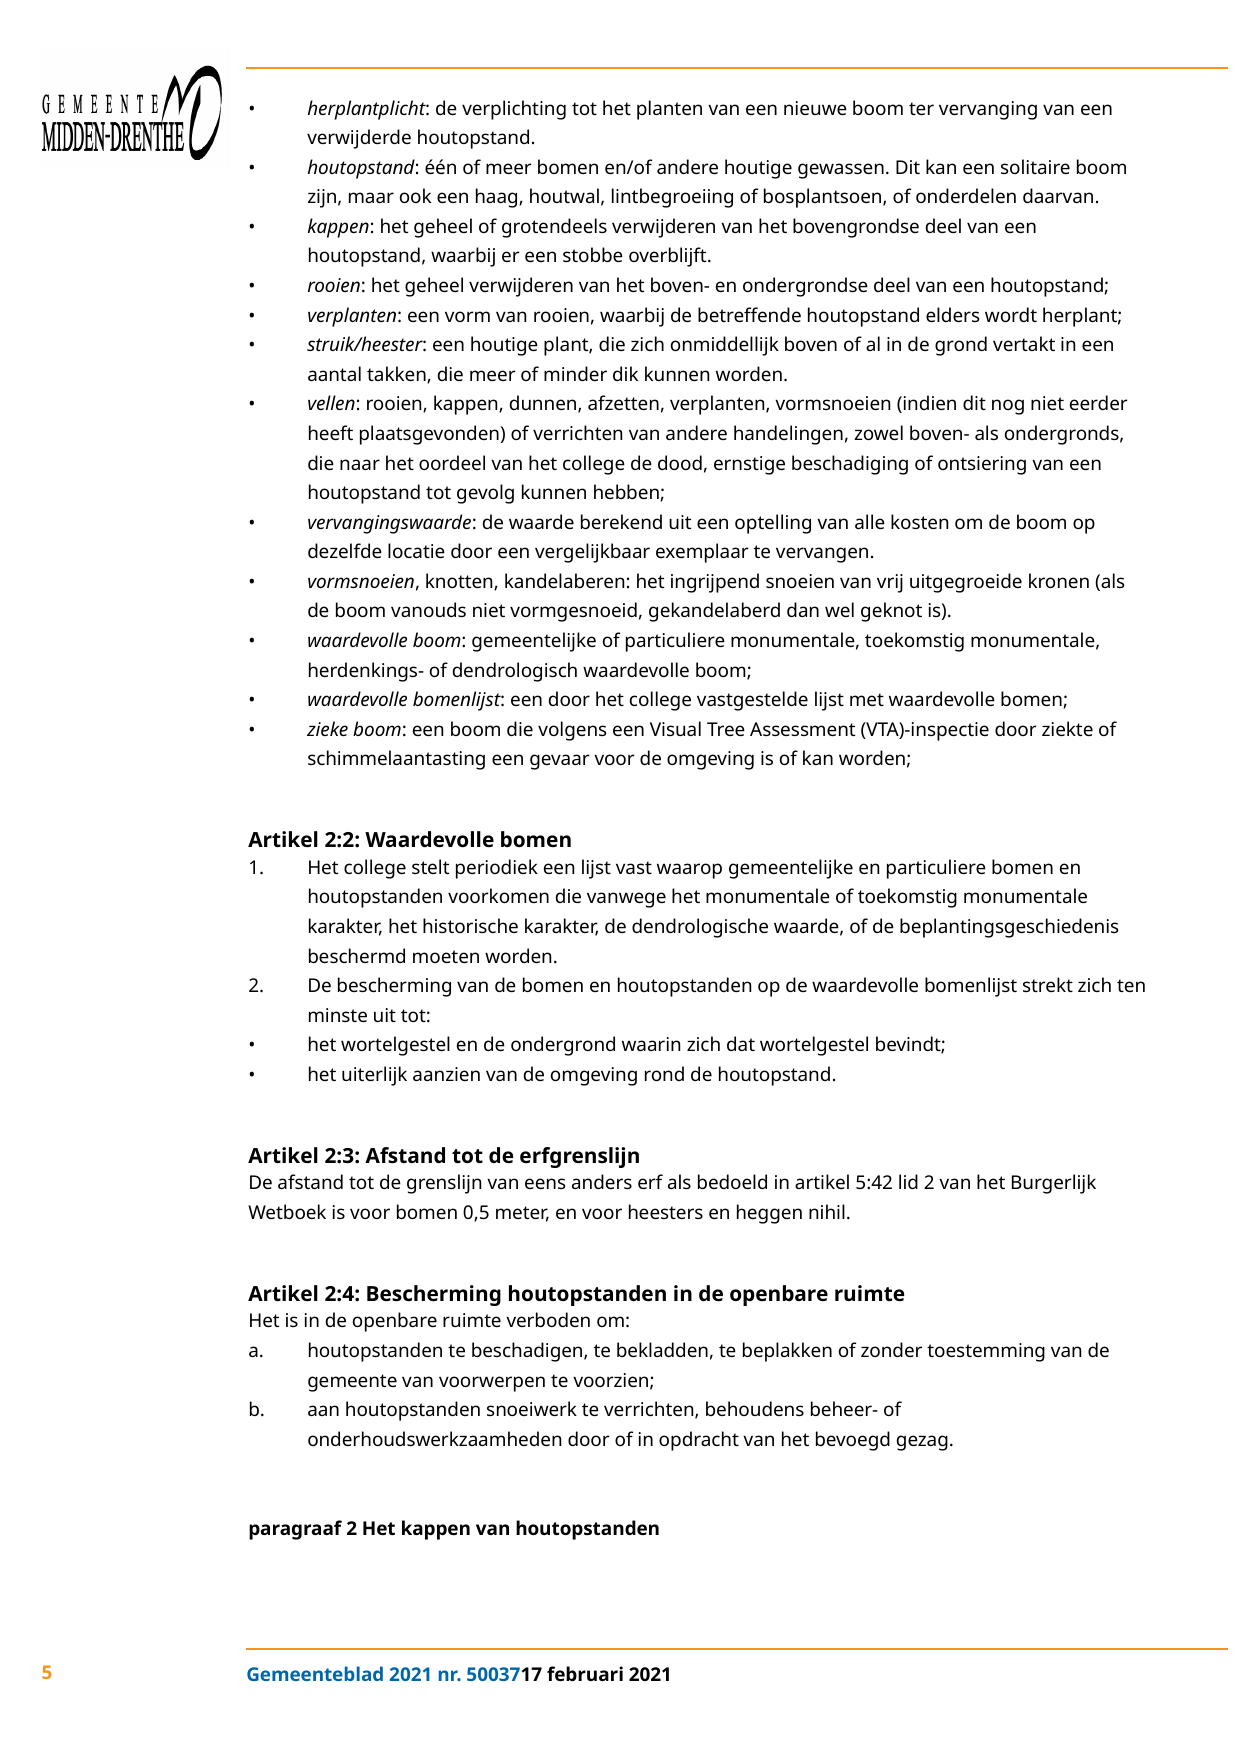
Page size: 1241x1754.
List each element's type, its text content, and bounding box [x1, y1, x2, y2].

list waardevolle bomenlijst: een door het college vastgestelde lijst met waardevolle bomen; [248, 686, 1152, 712]
list Het college stelt periodiek een lijst vast waarop gemeentelijke en particuliere bomen en houtopstanden voorkomen die vanwege het monumentale of toekomstig monumentale karakter, het historische karakter, de dendrologische waarde, of de beplantingsgeschiedenis beschermd moeten worden. [248, 854, 1152, 968]
text Het is in de openbare ruimte verboden om: [248, 1308, 1152, 1333]
list De bescherming van de bomen en houtopstanden op de waardevolle bomenlijst strekt zich ten minste uit tot: [248, 972, 1152, 1028]
list vervangingswaarde: de waarde berekend uit een optelling van alle kosten om de boom op dezelfde locatie door een vergelijkbaar exemplaar te vervangen. [248, 509, 1152, 564]
list struik/heester: een houtige plant, die zich onmiddellijk boven of al in de grond vertakt in een aantal takken, die meer of minder dik kunnen worden. [248, 331, 1152, 387]
list houtopstand: één of meer bomen en/of andere houtige gewassen. Dit kan een solitaire boom zijn, maar ook een haag, houtwal, lintbegroeiing of bosplantsoen, of onderdelen daarvan. [248, 154, 1152, 209]
list rooien: het geheel verwijderen van het boven- en ondergrondse deel van een houtopstand; [248, 272, 1152, 298]
list vellen: rooien, kappen, dunnen, afzetten, verplanten, vormsnoeien (indien dit nog niet eerder heeft plaatsgevonden) of verrichten van andere handelingen, zowel boven- als ondergronds, die naar het oordeel van het college de dood, ernstige beschadiging of ontsiering van een houtopstand tot gevolg kunnen hebben; [248, 391, 1152, 505]
list het uiterlijk aanzien van de omgeving rond de houtopstand. [248, 1061, 1152, 1087]
picture [41, 47, 231, 172]
list houtopstanden te beschadigen, te bekladden, te beplakken of zonder toestemming van de gemeente van voorwerpen te voorzien; [248, 1337, 1152, 1392]
text De afstand tot de grenslijn van eens anders erf als bedoeld in artikel 5:42 lid 2 van het Burgerlijk Wetboek is voor bomen 0,5 meter, en voor heesters en heggen nihil. [248, 1169, 1152, 1225]
list kappen: het geheel of grotendeels verwijderen van het bovengrondse deel van een houtopstand, waarbij er een stobbe overblijft. [248, 213, 1152, 268]
list het wortelgestel en de ondergrond waarin zich dat wortelgestel bevindt; [248, 1032, 1152, 1057]
text Artikel 2:4: Bescherming houtopstanden in de openbare ruimte [248, 1279, 1152, 1308]
list herplantplicht: de verplichting tot het planten van een nieuwe boom ter vervanging van een verwijderde houtopstand. [248, 95, 1152, 150]
list zieke boom: een boom die volgens een Visual Tree Assessment (VTA)-inspectie door ziekte of schimmelaantasting een gevaar voor de omgeving is of kan worden; [248, 716, 1152, 771]
list verplanten: een vorm van rooien, waarbij de betreffende houtopstand elders wordt herplant; [248, 302, 1152, 328]
text Artikel 2:2: Waardevolle bomen [248, 826, 1152, 854]
list waardevolle boom: gemeentelijke of particuliere monumentale, toekomstig monumentale, herdenkings- of dendrologisch waardevolle boom; [248, 627, 1152, 683]
list vormsnoeien, knotten, kandelaberen: het ingrijpend snoeien van vrij uitgegroeide kronen (als de boom vanouds niet vormgesnoeid, gekandelaberd dan wel geknot is). [248, 568, 1152, 623]
list aan houtopstanden snoeiwerk te verrichten, behoudens beheer- of onderhoudswerkzaamheden door of in opdracht van het bevoegd gezag. [248, 1396, 1152, 1452]
text Artikel 2:3: Afstand tot de erfgrenslijn [248, 1141, 1152, 1169]
text paragraaf 2 Het kappen van houtopstanden [248, 1515, 1152, 1540]
